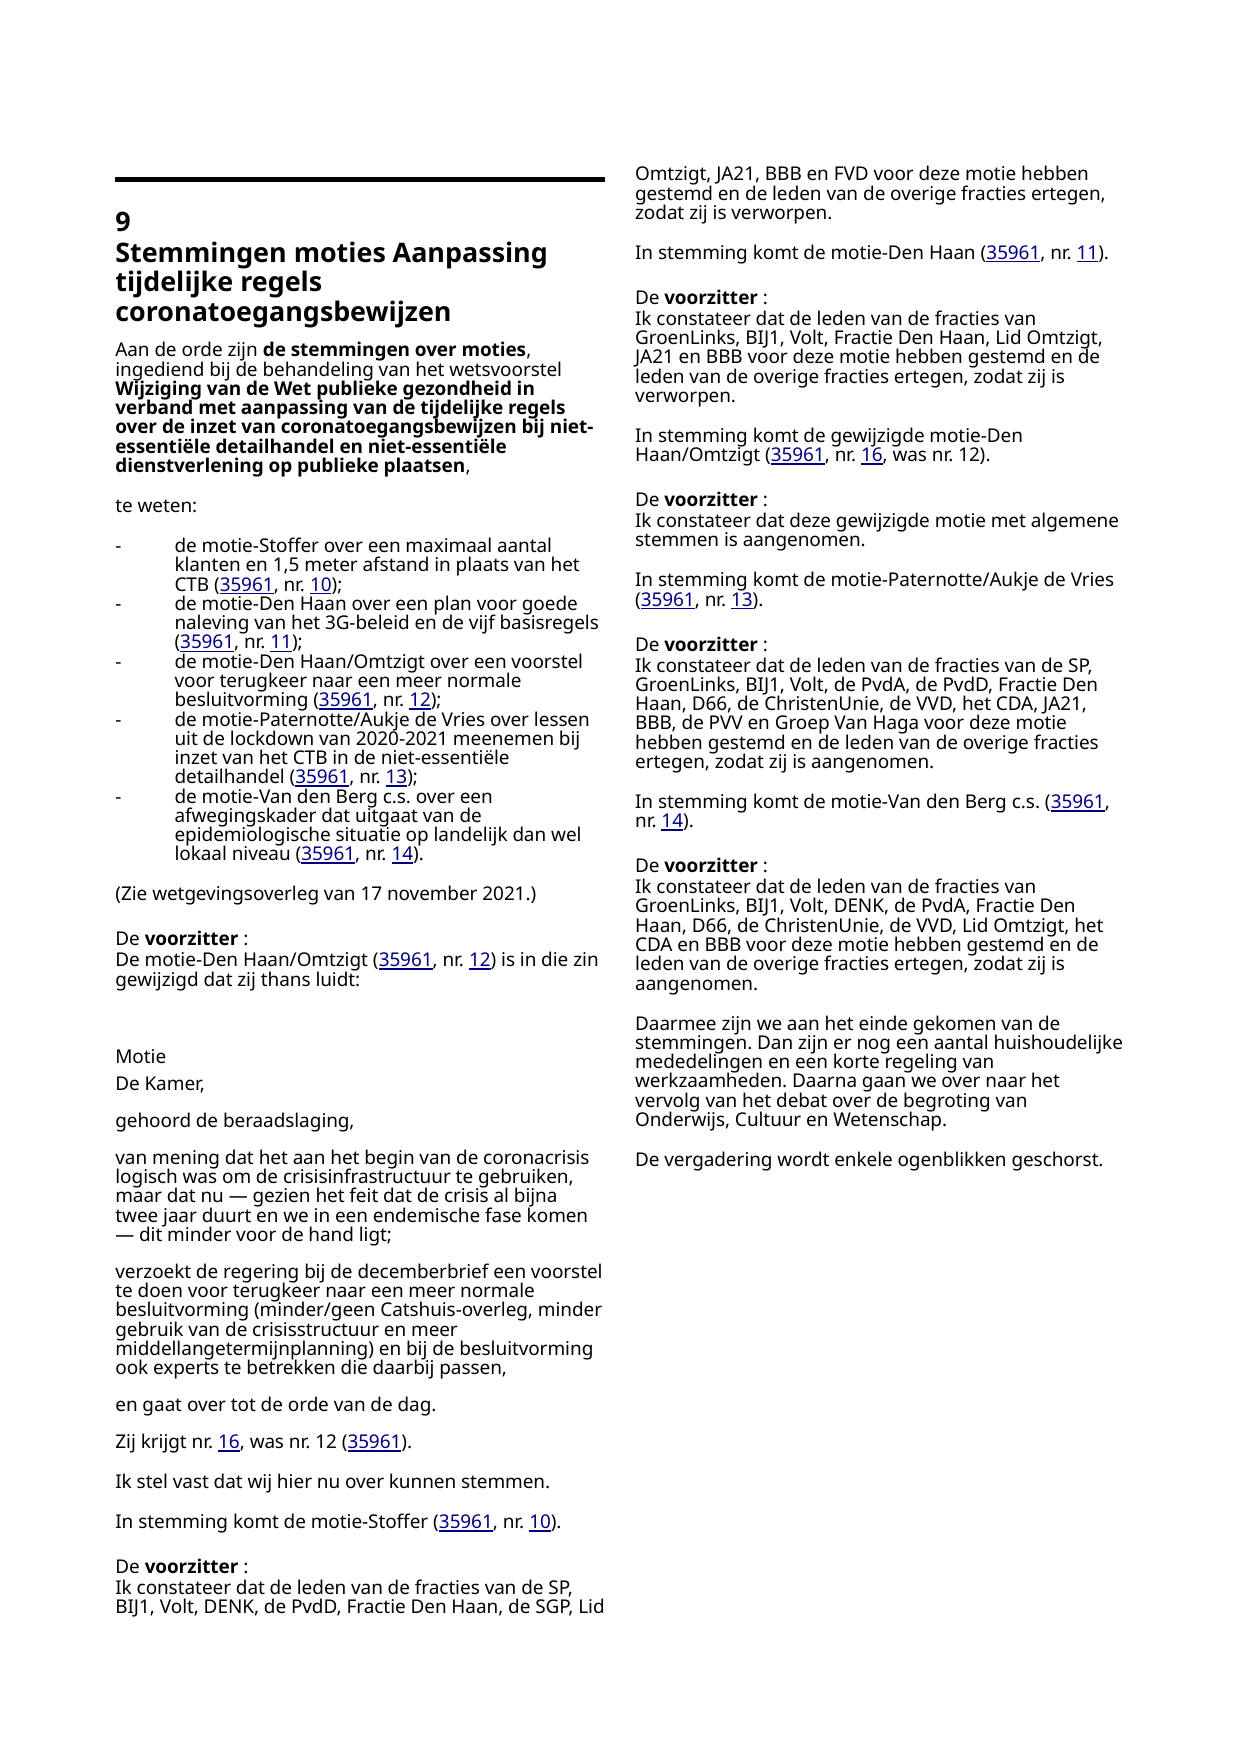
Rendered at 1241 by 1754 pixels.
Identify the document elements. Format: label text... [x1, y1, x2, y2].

text en gaat over tot de orde van de dag. [115, 1396, 605, 1416]
text 9 [115, 203, 605, 239]
text De voorzitter : [115, 926, 605, 951]
text van mening dat het aan het begin van de coronacrisis logisch was om de crisisinfrastructuur te gebruiken, maar dat nu — gezien het feit dat de crisis al bijna twee jaar duurt en we in een endemische fase komen — dit minder voor de hand ligt; [115, 1149, 605, 1245]
text In stemming komt de gewijzigde motie-Den Haan/Omtzigt (35961, nr. 16, was nr. 12). [635, 427, 1125, 466]
list de motie-Paternotte/Aukje de Vries over lessen uit de lockdown van 2020-2021 meenemen bij inzet van het CTB in de niet-essentiële detailhandel (35961, nr. 13); [115, 711, 605, 788]
list de motie-Den Haan over een plan voor goede naleving van het 3G-beleid en de vijf basisregels (35961, nr. 11); [115, 595, 605, 653]
text De voorzitter : [115, 1553, 605, 1579]
list de motie-Den Haan/Omtzigt over een voorstel voor terugkeer naar een meer normale besluitvorming (35961, nr. 12); [115, 653, 605, 711]
text gehoord de beraadslaging, [115, 1112, 605, 1131]
text De voorzitter : [635, 631, 1125, 657]
text De Kamer, [115, 1075, 605, 1094]
text Omtzigt, JA21, BBB en FVD voor deze motie hebben gestemd en de leden van de overige fracties ertegen, zodat zij is verworpen. [635, 165, 1125, 223]
text In stemming komt de motie-Den Haan (35961, nr. 11). [635, 244, 1125, 263]
text In stemming komt de motie-Paternotte/Aukje de Vries (35961, nr. 13). [635, 571, 1125, 610]
text De vergadering wordt enkele ogenblikken geschorst. [635, 1151, 1125, 1170]
text Zij krijgt nr. 16, was nr. 12 (35961). [115, 1433, 605, 1452]
text De voorzitter : [635, 852, 1125, 878]
text Ik constateer dat de leden van de fracties van de SP, BIJ1, Volt, DENK, de PvdD, Fractie Den Haan, de SGP, Lid [115, 1579, 605, 1618]
text Ik constateer dat de leden van de fracties van GroenLinks, BIJ1, Volt, Fractie Den Haan, Lid Omtzigt, JA21 en BBB voor deze motie hebben gestemd en de leden van de overige fracties ertegen, zodat zij is verworpen. [635, 310, 1125, 406]
text In stemming komt de motie-Stoffer (35961, nr. 10). [115, 1513, 605, 1533]
text Ik constateer dat deze gewijzigde motie met algemene stemmen is aangenomen. [635, 512, 1125, 551]
text te weten: [115, 497, 605, 516]
text Ik constateer dat de leden van de fracties van GroenLinks, BIJ1, Volt, DENK, de PvdA, Fractie Den Haan, D66, de ChristenUnie, de VVD, Lid Omtzigt, het CDA en BBB voor deze motie hebben gestemd en de leden van de overige fracties ertegen, zodat zij is aangenomen. [635, 878, 1125, 994]
text Ik constateer dat de leden van de fracties van de SP, GroenLinks, BIJ1, Volt, de PvdA, de PvdD, Fractie Den Haan, D66, de ChristenUnie, de VVD, het CDA, JA21, BBB, de PVV en Groep Van Haga voor deze motie hebben gestemd en de leden van de overige fracties ertegen, zodat zij is aangenomen. [635, 657, 1125, 772]
text De motie-Den Haan/Omtzigt (35961, nr. 12) is in die zin gewijzigd dat zij thans luidt: [115, 951, 605, 990]
text Motie [115, 1043, 605, 1069]
text Daarmee zijn we aan het einde gekomen van de stemmingen. Dan zijn er nog een aantal huishoudelijke mededelingen en een korte regeling van werkzaamheden. Daarna gaan we over naar het vervolg van het debat over de begroting van Onderwijs, Cultuur en Wetenschap. [635, 1014, 1125, 1130]
text In stemming komt de motie-Van den Berg c.s. (35961, nr. 14). [635, 793, 1125, 832]
text (Zie wetgevingsoverleg van 17 november 2021.) [115, 885, 605, 905]
text verzoekt de regering bij de decemberbrief een voorstel te doen voor terugkeer naar een meer normale besluitvorming (minder/geen Catshuis-overleg, minder gebruik van de crisisstructuur en meer middellangetermijnplanning) en bij de besluitvorming ook experts te betrekken die daarbij passen, [115, 1263, 605, 1378]
text De voorzitter : [635, 284, 1125, 310]
text De voorzitter : [635, 486, 1125, 512]
list de motie-Stoffer over een maximaal aantal klanten en 1,5 meter afstand in plaats van het CTB (35961, nr. 10); [115, 537, 605, 595]
text Ik stel vast dat wij hier nu over kunnen stemmen. [115, 1473, 605, 1492]
text Stemmingen moties Aanpassing tijdelijke regels coronatoegangsbewijzen [115, 239, 605, 341]
list de motie-Van den Berg c.s. over een afwegingskader dat uitgaat van de epidemiologische situatie op landelijk dan wel lokaal niveau (35961, nr. 14). [115, 788, 605, 865]
text Aan de orde zijn de stemmingen over moties, ingediend bij de behandeling van het wetsvoorstel Wijziging van de Wet publieke gezondheid in verband met aanpassing van de tijdelijke regels over de inzet van coronatoegangsbewijzen bij niet-essentiële detailhandel en niet-essentiële dienstverlening op publieke plaatsen, [115, 341, 605, 476]
